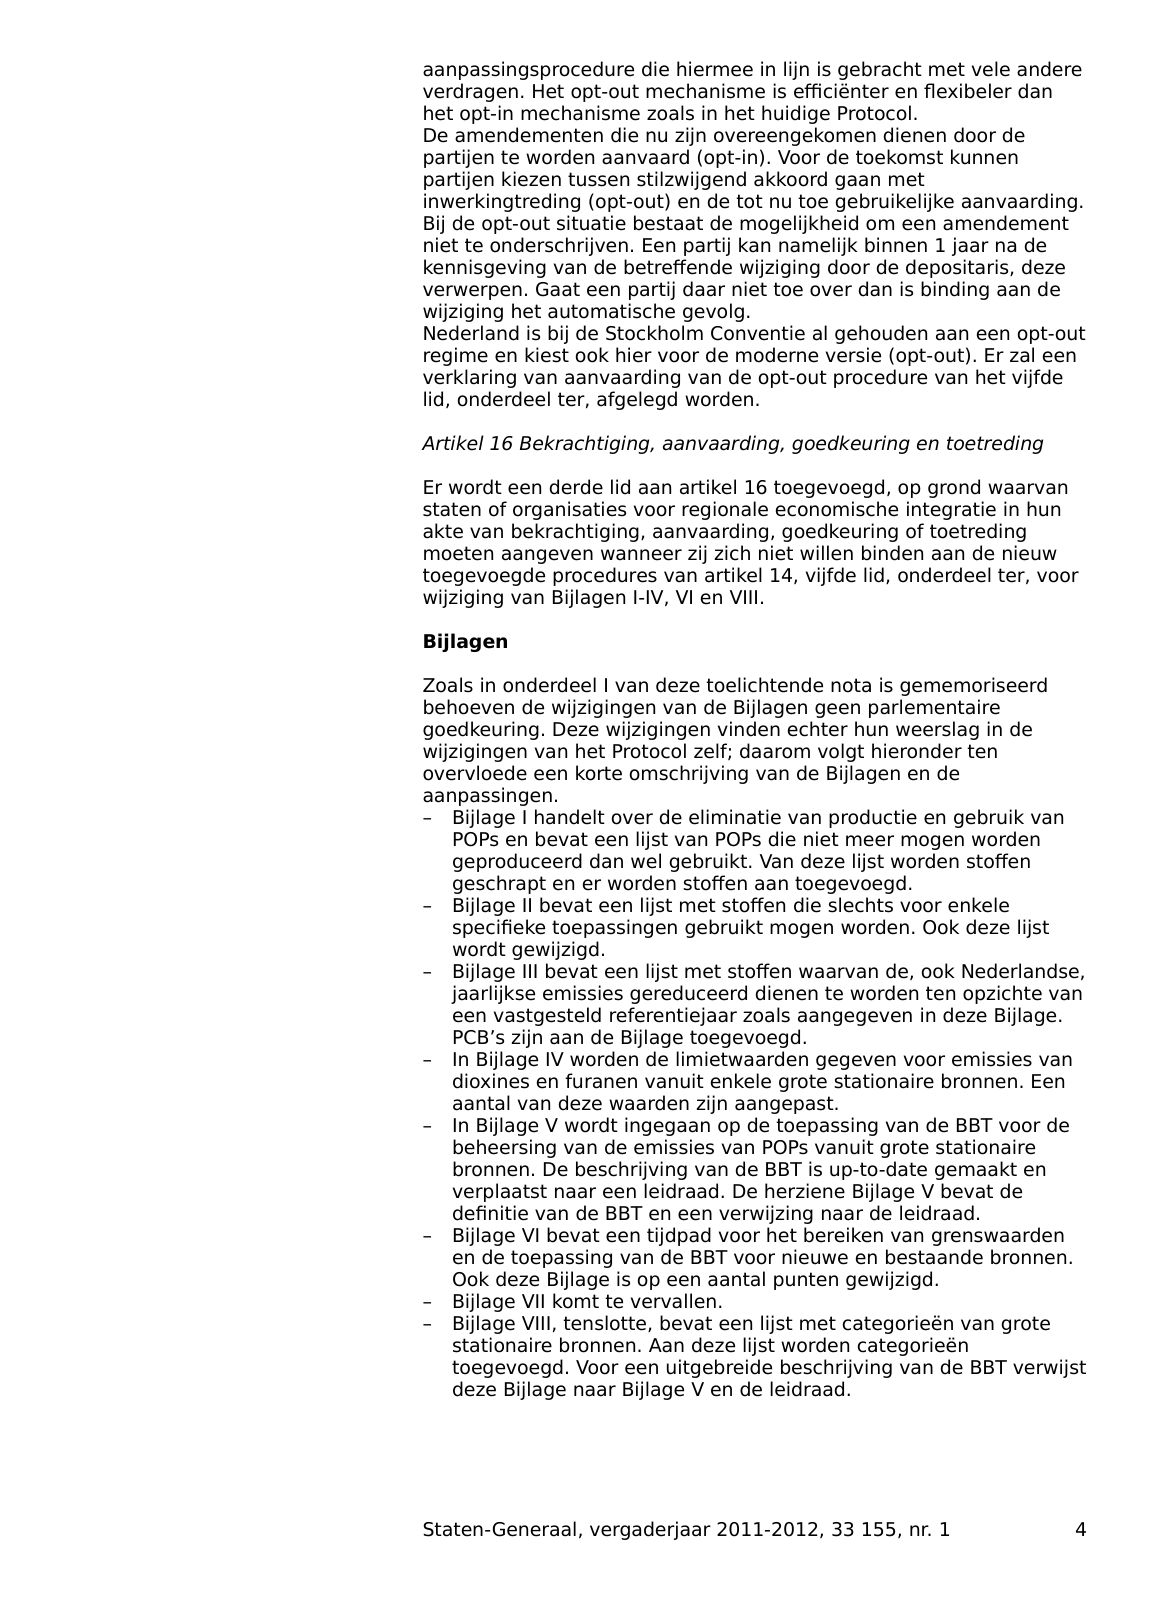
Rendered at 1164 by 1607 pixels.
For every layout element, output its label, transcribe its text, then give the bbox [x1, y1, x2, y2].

subtitle Artikel 16 Bekrachtiging, aanvaarding, goedkeuring en toetreding [422, 433, 1087, 455]
text – In Bijlage IV worden de limietwaarden gegeven voor emissies van dioxines en furanen vanuit enkele grote stationaire bronnen. Een aantal van deze waarden zijn aangepast. [422, 1049, 1087, 1115]
text Zoals in onderdeel I van deze toelichtende nota is gememoriseerd behoeven de wijzigingen van de Bijlagen geen parlementaire goedkeuring. Deze wijzigingen vinden echter hun weerslag in de wijzigingen van het Protocol zelf; daarom volgt hieronder ten overvloede een korte omschrijving van de Bijlagen en de aanpassingen. [422, 675, 1087, 807]
text Er wordt een derde lid aan artikel 16 toegevoegd, op grond waarvan staten of organisaties voor regionale economische integratie in hun akte van bekrachtiging, aanvaarding, goedkeuring of toetreding moeten aangeven wanneer zij zich niet willen binden aan de nieuw toegevoegde procedures van artikel 14, vijfde lid, onderdeel ter, voor wijziging van Bijlagen I-IV, VI en VIII. [422, 477, 1087, 609]
text – Bijlage VI bevat een tijdpad voor het bereiken van grenswaarden en de toepassing van de BBT voor nieuwe en bestaande bronnen. Ook deze Bijlage is op een aantal punten gewijzigd. [422, 1225, 1087, 1291]
text Nederland is bij de Stockholm Conventie al gehouden aan een opt-out regime en kiest ook hier voor de moderne versie (opt-out). Er zal een verklaring van aanvaarding van de opt-out procedure van het vijfde lid, onderdeel ter, afgelegd worden. [422, 323, 1087, 411]
text De amendementen die nu zijn overeengekomen dienen door de partijen te worden aanvaard (opt-in). Voor de toekomst kunnen partijen kiezen tussen stilzwijgend akkoord gaan met inwerkingtreding (opt-out) en de tot nu toe gebruikelijke aanvaarding. Bij de opt-out situatie bestaat de mogelijkheid om een amendement niet te onderschrijven. Een partij kan namelijk binnen 1 jaar na de kennisgeving van de betreffende wijziging door de depositaris, deze verwerpen. Gaat een partij daar niet toe over dan is binding aan de wijziging het automatische gevolg. [422, 125, 1087, 323]
text – In Bijlage V wordt ingegaan op de toepassing van de BBT voor de beheersing van de emissies van POPs vanuit grote stationaire bronnen. De beschrijving van de BBT is up-to-date gemaakt en verplaatst naar een leidraad. De herziene Bijlage V bevat de definitie van de BBT en een verwijzing naar de leidraad. [422, 1115, 1087, 1225]
text – Bijlage II bevat een lijst met stoffen die slechts voor enkele specifieke toepassingen gebruikt mogen worden. Ook deze lijst wordt gewijzigd. [422, 895, 1087, 961]
text – Bijlage VII komt te vervallen. [422, 1291, 1087, 1313]
text – Bijlage VIII, tenslotte, bevat een lijst met categorieën van grote stationaire bronnen. Aan deze lijst worden categorieën toegevoegd. Voor een uitgebreide beschrijving van de BBT verwijst deze Bijlage naar Bijlage V en de leidraad. [422, 1313, 1087, 1401]
text – Bijlage I handelt over de eliminatie van productie en gebruik van POPs en bevat een lijst van POPs die niet meer mogen worden geproduceerd dan wel gebruikt. Van deze lijst worden stoffen geschrapt en er worden stoffen aan toegevoegd. [422, 807, 1087, 895]
text aanpassingsprocedure die hiermee in lijn is gebracht met vele andere verdragen. Het opt-out mechanisme is efficiënter en flexibeler dan het opt-in mechanisme zoals in het huidige Protocol. [422, 59, 1087, 125]
subtitle Bijlagen [422, 631, 1087, 653]
text – Bijlage III bevat een lijst met stoffen waarvan de, ook Nederlandse, jaarlijkse emissies gereduceerd dienen te worden ten opzichte van een vastgesteld referentiejaar zoals aangegeven in deze Bijlage. PCB’s zijn aan de Bijlage toegevoegd. [422, 961, 1087, 1049]
